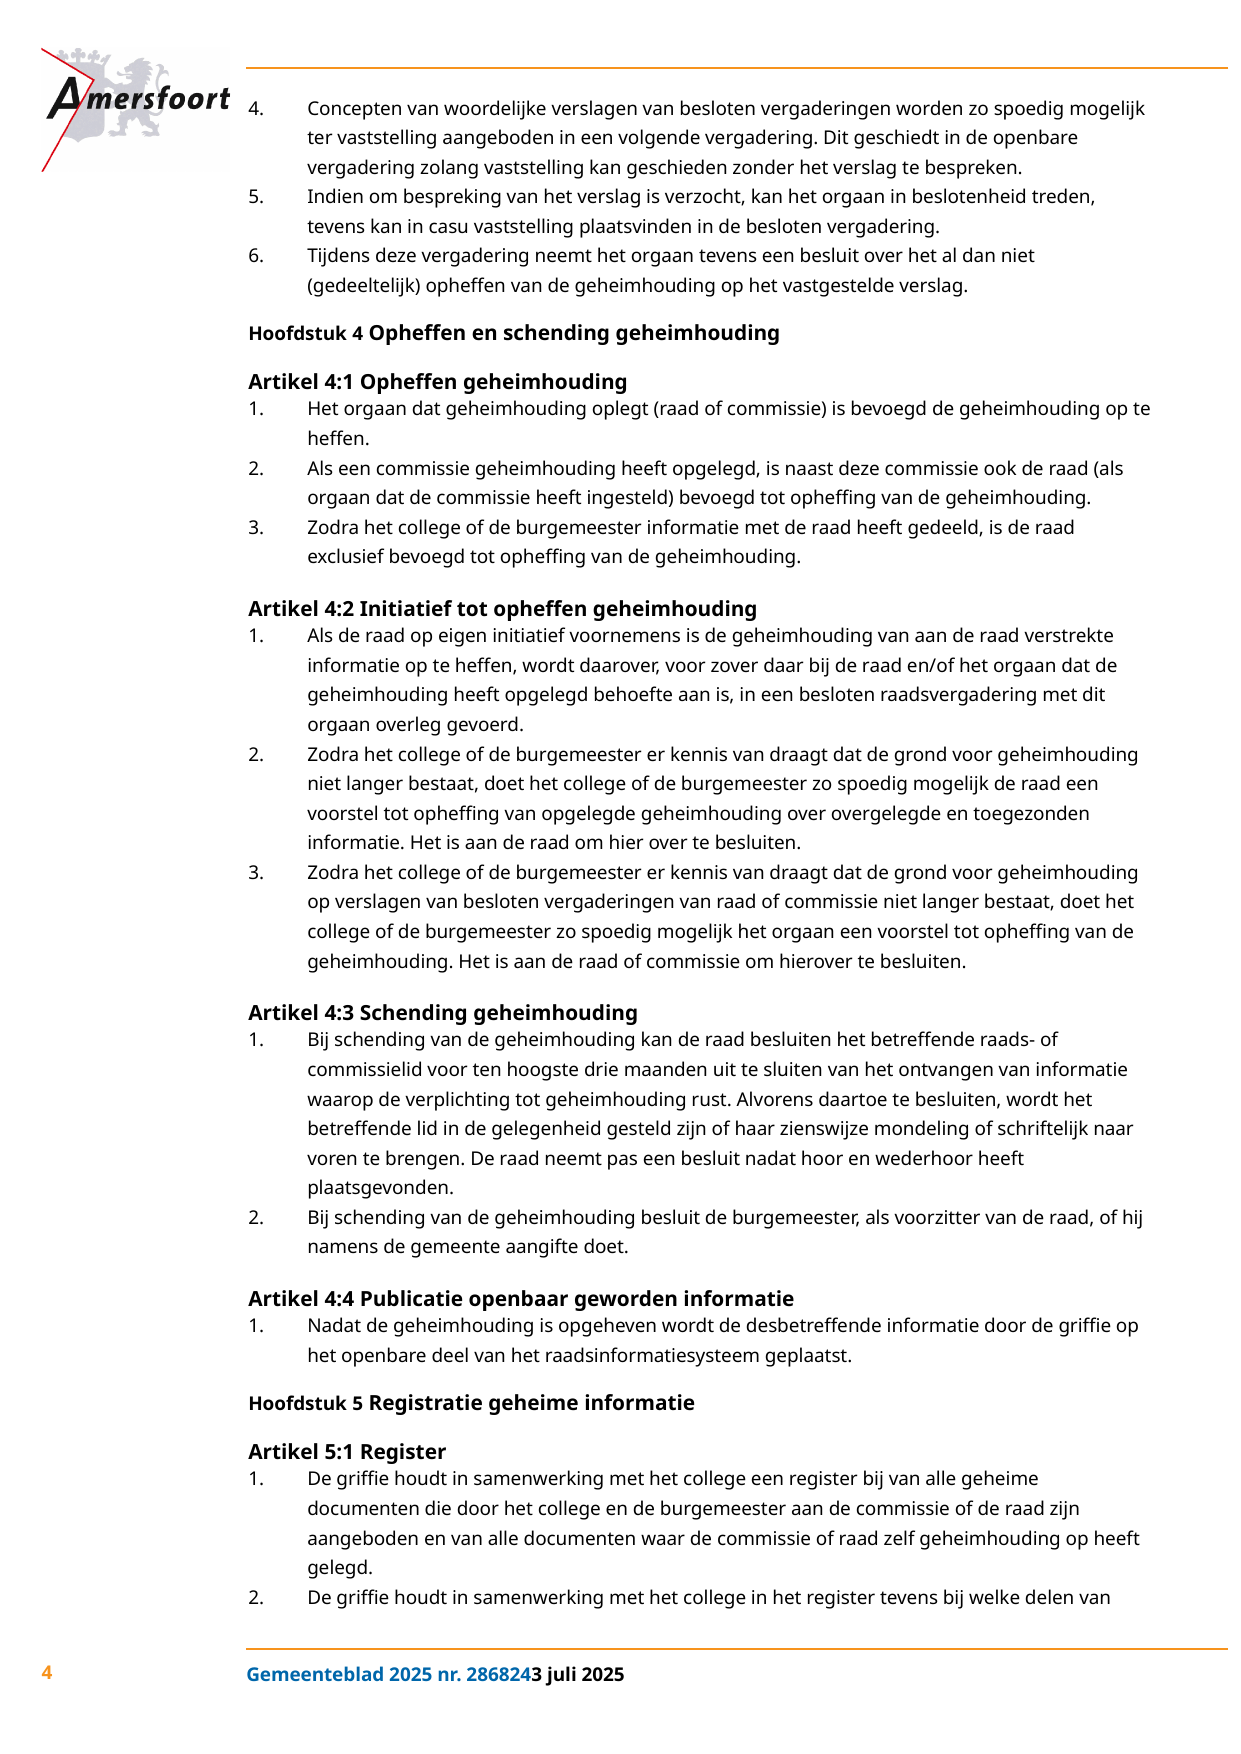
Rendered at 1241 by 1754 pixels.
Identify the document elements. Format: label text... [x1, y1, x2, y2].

list Als een commissie geheimhouding heeft opgelegd, is naast deze commissie ook de raad (als orgaan dat de commissie heeft ingesteld) bevoegd tot opheffing van de geheimhouding. [248, 455, 1152, 510]
list Het orgaan dat geheimhouding oplegt (raad of commissie) is bevoegd de geheimhouding op te heffen. [248, 396, 1152, 451]
list Zodra het college of de burgemeester er kennis van draagt dat de grond voor geheimhouding op verslagen van besloten vergaderingen van raad of commissie niet langer bestaat, doet het college of de burgemeester zo spoedig mogelijk het orgaan een voorstel tot opheffing van de geheimhouding. Het is aan de raad of commissie om hierover te besluiten. [248, 859, 1152, 973]
list Indien om bespreking van het verslag is verzocht, kan het orgaan in beslotenheid treden, tevens kan in casu vaststelling plaatsvinden in de besloten vergadering. [248, 183, 1152, 239]
list Nadat de geheimhouding is opgeheven wordt de desbetreffende informatie door de griffie op het openbare deel van het raadsinformatiesysteem geplaatst. [248, 1313, 1152, 1368]
picture [41, 47, 231, 172]
list Bij schending van de geheimhouding kan de raad besluiten het betreffende raads- of commissielid voor ten hoogste drie maanden uit te sluiten van het ontvangen van informatie waarop de verplichting tot geheimhouding rust. Alvorens daartoe te besluiten, wordt het betreffende lid in de gelegenheid gesteld zijn of haar zienswijze mondeling of schriftelijk naar voren te brengen. De raad neemt pas een besluit nadat hoor en wederhoor heeft plaatsgevonden. [248, 1027, 1152, 1200]
list De griffie houdt in samenwerking met het college in het register tevens bij welke delen van [248, 1584, 1152, 1609]
list Tijdens deze vergadering neemt het orgaan tevens een besluit over het al dan niet (gedeeltelijk) opheffen van de geheimhouding op het vastgestelde verslag. [248, 243, 1152, 298]
text Artikel 4:4 Publicatie openbaar geworden informatie [248, 1284, 1152, 1313]
list De griffie houdt in samenwerking met het college een register bij van alle geheime documenten die door het college en de burgemeester aan de commissie of de raad zijn aangeboden en van alle documenten waar de commissie of raad zelf geheimhouding op heeft gelegd. [248, 1466, 1152, 1580]
list Bij schending van de geheimhouding besluit de burgemeester, als voorzitter van de raad, of hij namens de gemeente aangifte doet. [248, 1204, 1152, 1259]
list Concepten van woordelijke verslagen van besloten vergaderingen worden zo spoedig mogelijk ter vaststelling aangeboden in een volgende vergadering. Dit geschiedt in de openbare vergadering zolang vaststelling kan geschieden zonder het verslag te bespreken. [248, 95, 1152, 180]
text Hoofdstuk 5 Registratie geheime informatie [248, 1388, 1152, 1416]
list Zodra het college of de burgemeester informatie met de raad heeft gedeeld, is de raad exclusief bevoegd tot opheffing van de geheimhouding. [248, 514, 1152, 569]
list Zodra het college of de burgemeester er kennis van draagt dat de grond voor geheimhouding niet langer bestaat, doet het college of de burgemeester zo spoedig mogelijk de raad een voorstel tot opheffing van opgelegde geheimhouding over overgelegde en toegezonden informatie. Het is aan de raad om hier over te besluiten. [248, 741, 1152, 855]
text Artikel 4:3 Schending geheimhouding [248, 998, 1152, 1027]
text Artikel 5:1 Register [248, 1437, 1152, 1466]
text Artikel 4:1 Opheffen geheimhouding [248, 367, 1152, 396]
list Als de raad op eigen initiatief voornemens is de geheimhouding van aan de raad verstrekte informatie op te heffen, wordt daarover, voor zover daar bij de raad en/of het orgaan dat de geheimhouding heeft opgelegd behoefte aan is, in een besloten raadsvergadering met dit orgaan overleg gevoerd. [248, 622, 1152, 737]
text Artikel 4:2 Initiatief tot opheffen geheimhouding [248, 594, 1152, 622]
text Hoofdstuk 4 Opheffen en schending geheimhouding [248, 318, 1152, 346]
